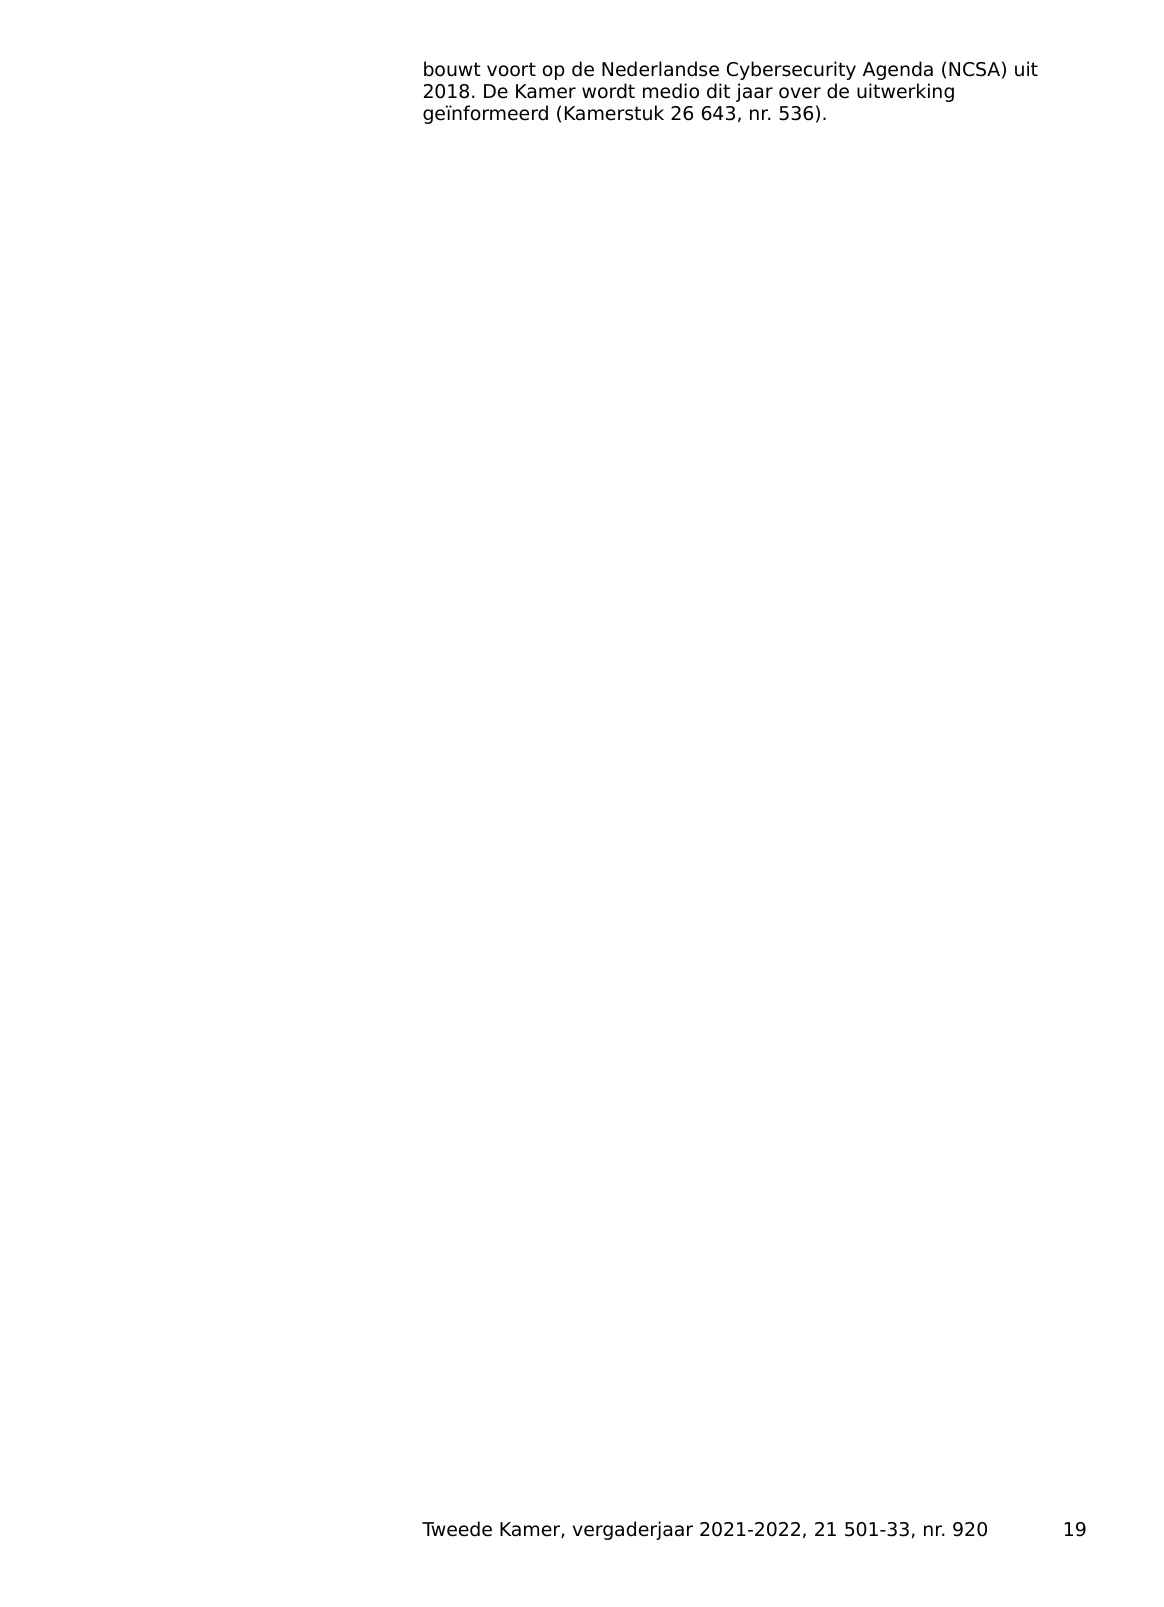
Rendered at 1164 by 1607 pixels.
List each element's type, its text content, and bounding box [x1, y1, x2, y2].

text bouwt voort op de Nederlandse Cybersecurity Agenda (NCSA) uit 2018. De Kamer wordt medio dit jaar over de uitwerking geïnformeerd (Kamerstuk 26 643, nr. 536). [422, 59, 1087, 125]
